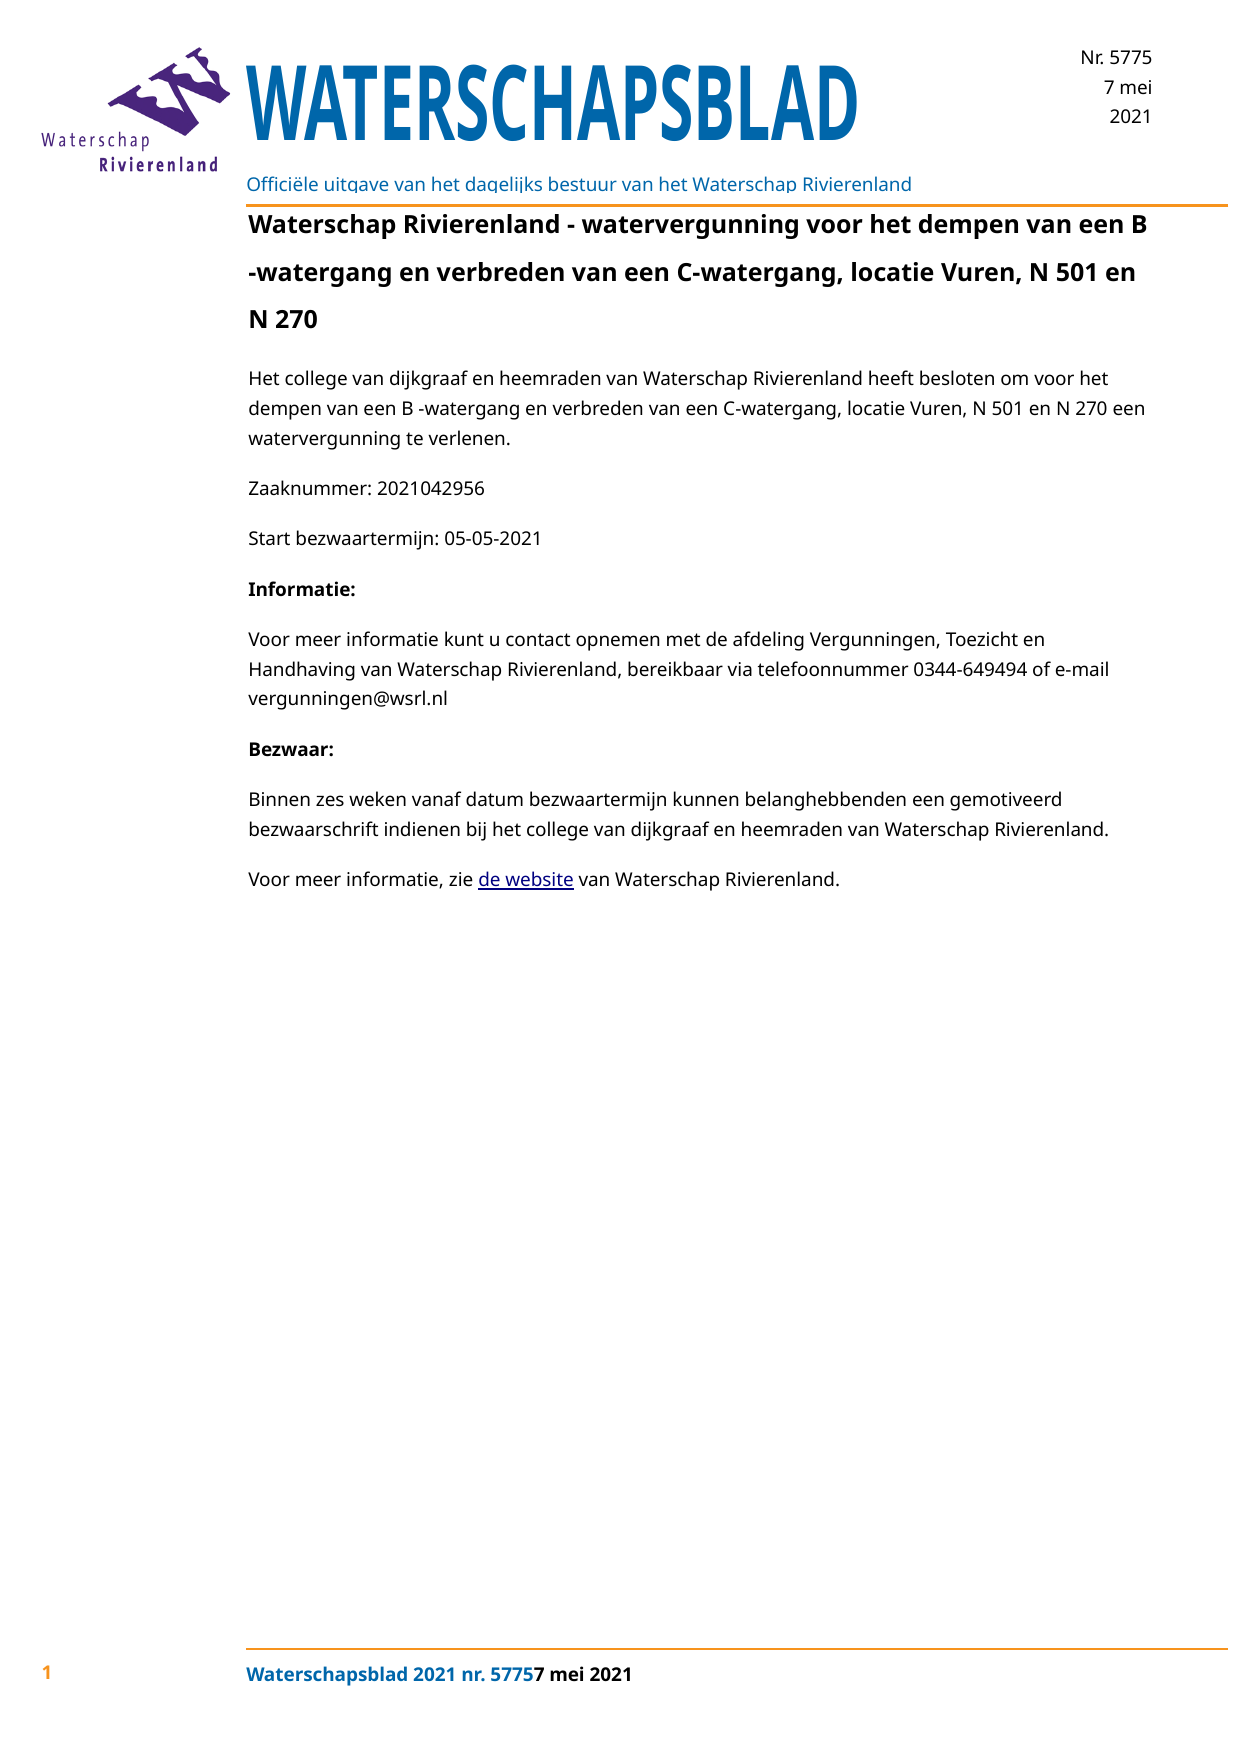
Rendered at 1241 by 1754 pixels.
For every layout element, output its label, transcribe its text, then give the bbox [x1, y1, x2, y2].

text Informatie: [248, 576, 1152, 602]
text Bezwaar: [248, 736, 1152, 762]
text Start bezwaartermijn: 05-05-2021 [248, 526, 1152, 551]
text Het college van dijkgraaf en heemraden van Waterschap Rivierenland heeft besloten om voor het dempen van een B -watergang en verbreden van een C-watergang, locatie Vuren, N 501 en N 270 een watervergunning te verlenen. [248, 366, 1152, 450]
text Voor meer informatie kunt u contact opnemen met de afdeling Vergunningen, Toezicht en Handhaving van Waterschap Rivierenland, bereikbaar via telefoonnummer 0344-649494 of e-mail vergunningen@wsrl.nl [248, 626, 1152, 711]
text Binnen zes weken vanaf datum bezwaartermijn kunnen belanghebbenden een gemotiveerd bezwaarschrift indienen bij het college van dijkgraaf en heemraden van Waterschap Rivierenland. [248, 786, 1152, 842]
text Voor meer informatie, zie de website van Waterschap Rivierenland. [248, 866, 1152, 892]
picture [41, 47, 231, 172]
text Zaaknummer: 2021042956 [248, 475, 1152, 501]
text Waterschap Rivierenland - watervergunning voor het dempen van een B -watergang en verbreden van een C-watergang, locatie Vuren, N 501 en N 270 [248, 207, 1152, 336]
